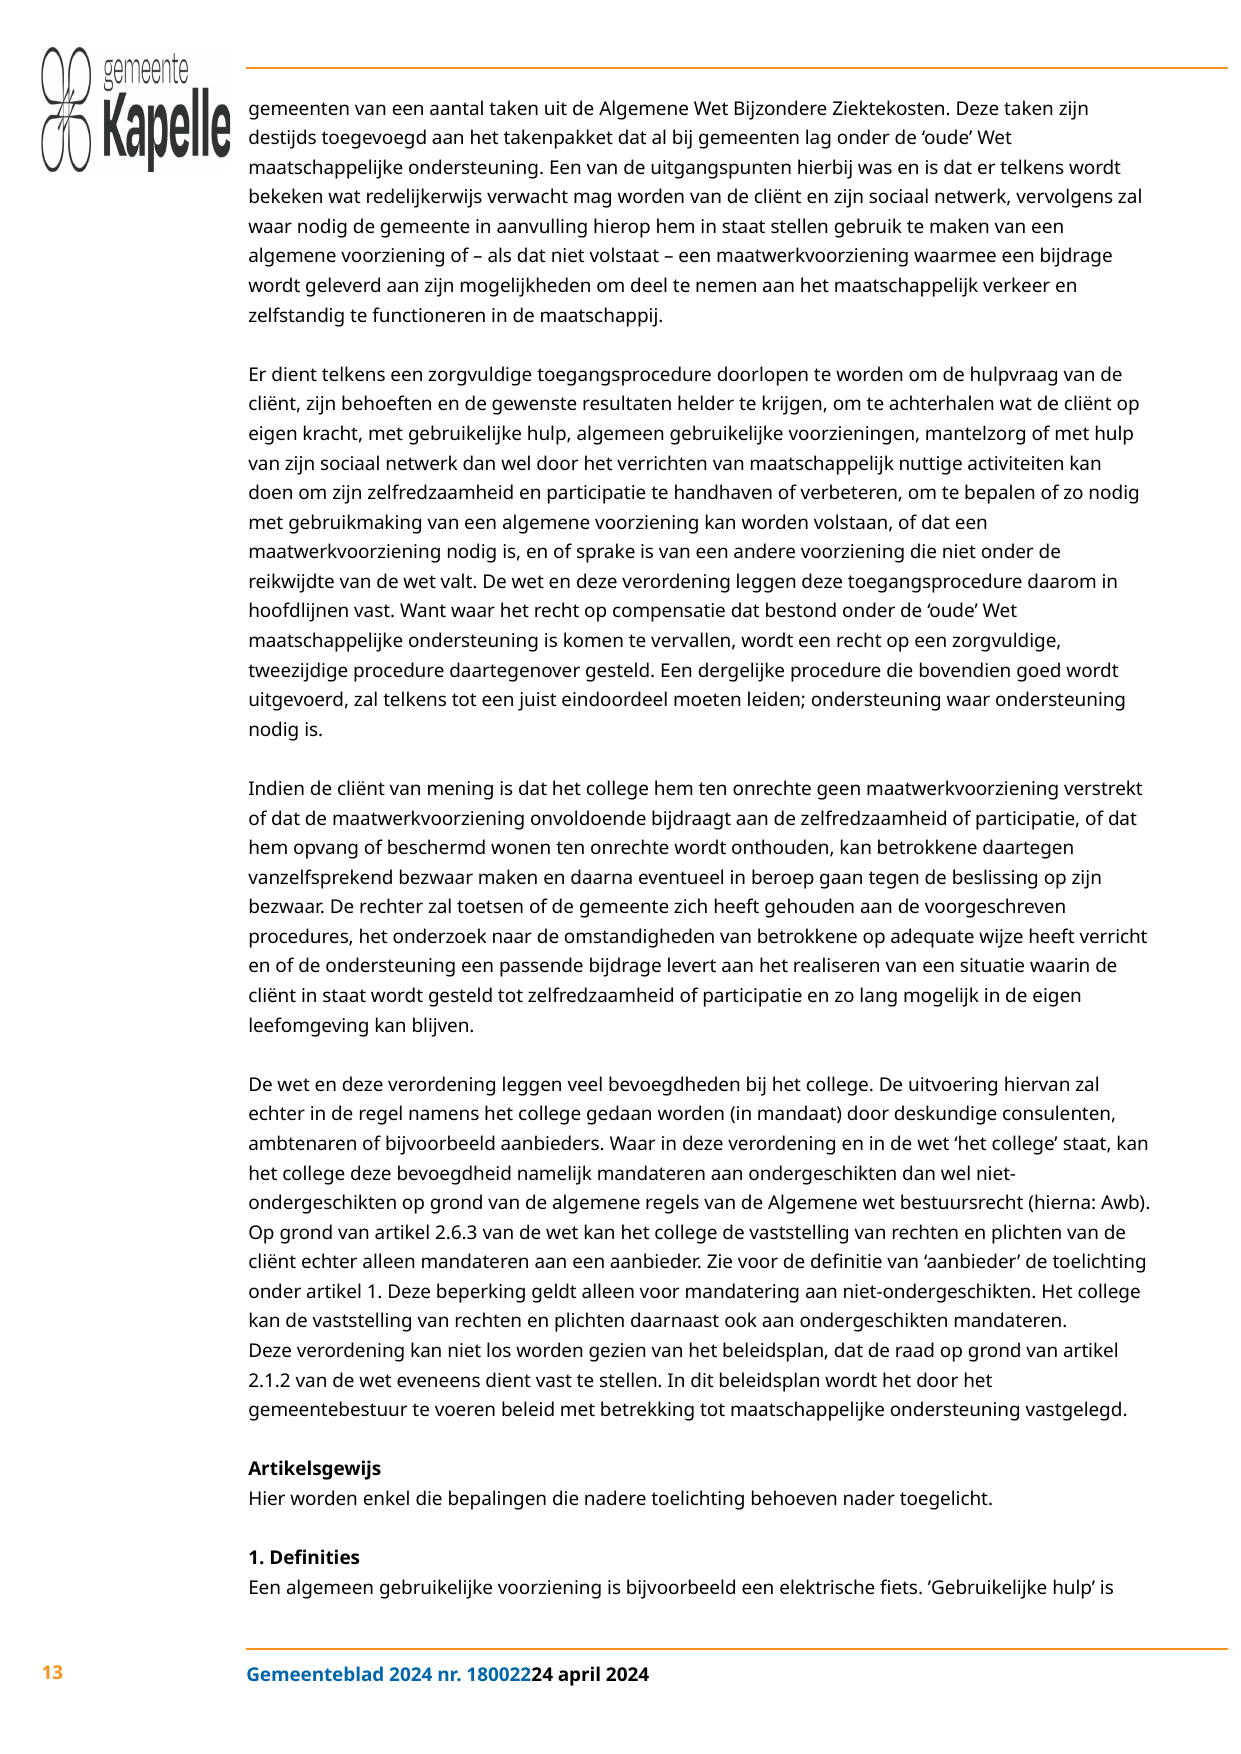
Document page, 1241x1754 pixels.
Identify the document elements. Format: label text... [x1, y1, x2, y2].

text gemeenten van een aantal taken uit de Algemene Wet Bijzondere Ziektekosten. Deze taken zijn destijds toegevoegd aan het takenpakket dat al bij gemeenten lag onder de ‘oude’ Wet maatschappelijke ondersteuning. Een van de uitgangspunten hierbij was en is dat er telkens wordt bekeken wat redelijkerwijs verwacht mag worden van de cliënt en zijn sociaal netwerk, vervolgens zal waar nodig de gemeente in aanvulling hierop hem in staat stellen gebruik te maken van een algemene voorziening of – als dat niet volstaat – een maatwerkvoorziening waarmee een bijdrage wordt geleverd aan zijn mogelijkheden om deel te nemen aan het maatschappelijk verkeer en zelfstandig te functioneren in de maatschappij. [248, 95, 1152, 328]
text Een algemeen gebruikelijke voorziening is bijvoorbeeld een elektrische fiets. ’Gebruikelijke hulp’ is [248, 1574, 1152, 1600]
text Er dient telkens een zorgvuldige toegangsprocedure doorlopen te worden om de hulpvraag van de cliënt, zijn behoeften en de gewenste resultaten helder te krijgen, om te achterhalen wat de cliënt op eigen kracht, met gebruikelijke hulp, algemeen gebruikelijke voorzieningen, mantelzorg of met hulp van zijn sociaal netwerk dan wel door het verrichten van maatschappelijk nuttige activiteiten kan doen om zijn zelfredzaamheid en participatie te handhaven of verbeteren, om te bepalen of zo nodig met gebruikmaking van een algemene voorziening kan worden volstaan, of dat een maatwerkvoorziening nodig is, en of sprake is van een andere voorziening die niet onder de reikwijdte van de wet valt. De wet en deze verordening leggen deze toegangsprocedure daarom in hoofdlijnen vast. Want waar het recht op compensatie dat bestond onder de ‘oude’ Wet maatschappelijke ondersteuning is komen te vervallen, wordt een recht op een zorgvuldige, tweezijdige procedure daartegenover gesteld. Een dergelijke procedure die bovendien goed wordt uitgevoerd, zal telkens tot een juist eindoordeel moeten leiden; ondersteuning waar ondersteuning nodig is. [248, 361, 1152, 742]
text Deze verordening kan niet los worden gezien van het beleidsplan, dat de raad op grond van artikel 2.1.2 van de wet eveneens dient vast te stellen. In dit beleidsplan wordt het door het gemeentebestuur te voeren beleid met betrekking tot maatschappelijke ondersteuning vastgelegd. [248, 1337, 1152, 1422]
text De wet en deze verordening leggen veel bevoegdheden bij het college. De uitvoering hiervan zal echter in de regel namens het college gedaan worden (in mandaat) door deskundige consulenten, ambtenaren of bijvoorbeeld aanbieders. Waar in deze verordening en in de wet ‘het college’ staat, kan het college deze bevoegdheid namelijk mandateren aan ondergeschikten dan wel niet-ondergeschikten op grond van de algemene regels van de Algemene wet bestuursrecht (hierna: Awb). Op grond van artikel 2.6.3 van de wet kan het college de vaststelling van rechten en plichten van de cliënt echter alleen mandateren aan een aanbieder. Zie voor de definitie van ‘aanbieder’ de toelichting onder artikel 1. Deze beperking geldt alleen voor mandatering aan niet-ondergeschikten. Het college kan de vaststelling van rechten en plichten daarnaast ook aan ondergeschikten mandateren. [248, 1071, 1152, 1333]
text Artikelsgewijs [248, 1456, 1152, 1481]
picture [41, 47, 231, 172]
text Hier worden enkel die bepalingen die nadere toelichting behoeven nader toegelicht. [248, 1485, 1152, 1511]
text 1. Definities [248, 1544, 1152, 1570]
text Indien de cliënt van mening is dat het college hem ten onrechte geen maatwerkvoorziening verstrekt of dat de maatwerkvoorziening onvoldoende bijdraagt aan de zelfredzaamheid of participatie, of dat hem opvang of beschermd wonen ten onrechte wordt onthouden, kan betrokkene daartegen vanzelfsprekend bezwaar maken en daarna eventueel in beroep gaan tegen de beslissing op zijn bezwaar. De rechter zal toetsen of de gemeente zich heeft gehouden aan de voorgeschreven procedures, het onderzoek naar de omstandigheden van betrokkene op adequate wijze heeft verricht en of de ondersteuning een passende bijdrage levert aan het realiseren van een situatie waarin de cliënt in staat wordt gesteld tot zelfredzaamheid of participatie en zo lang mogelijk in de eigen leefomgeving kan blijven. [248, 775, 1152, 1038]
